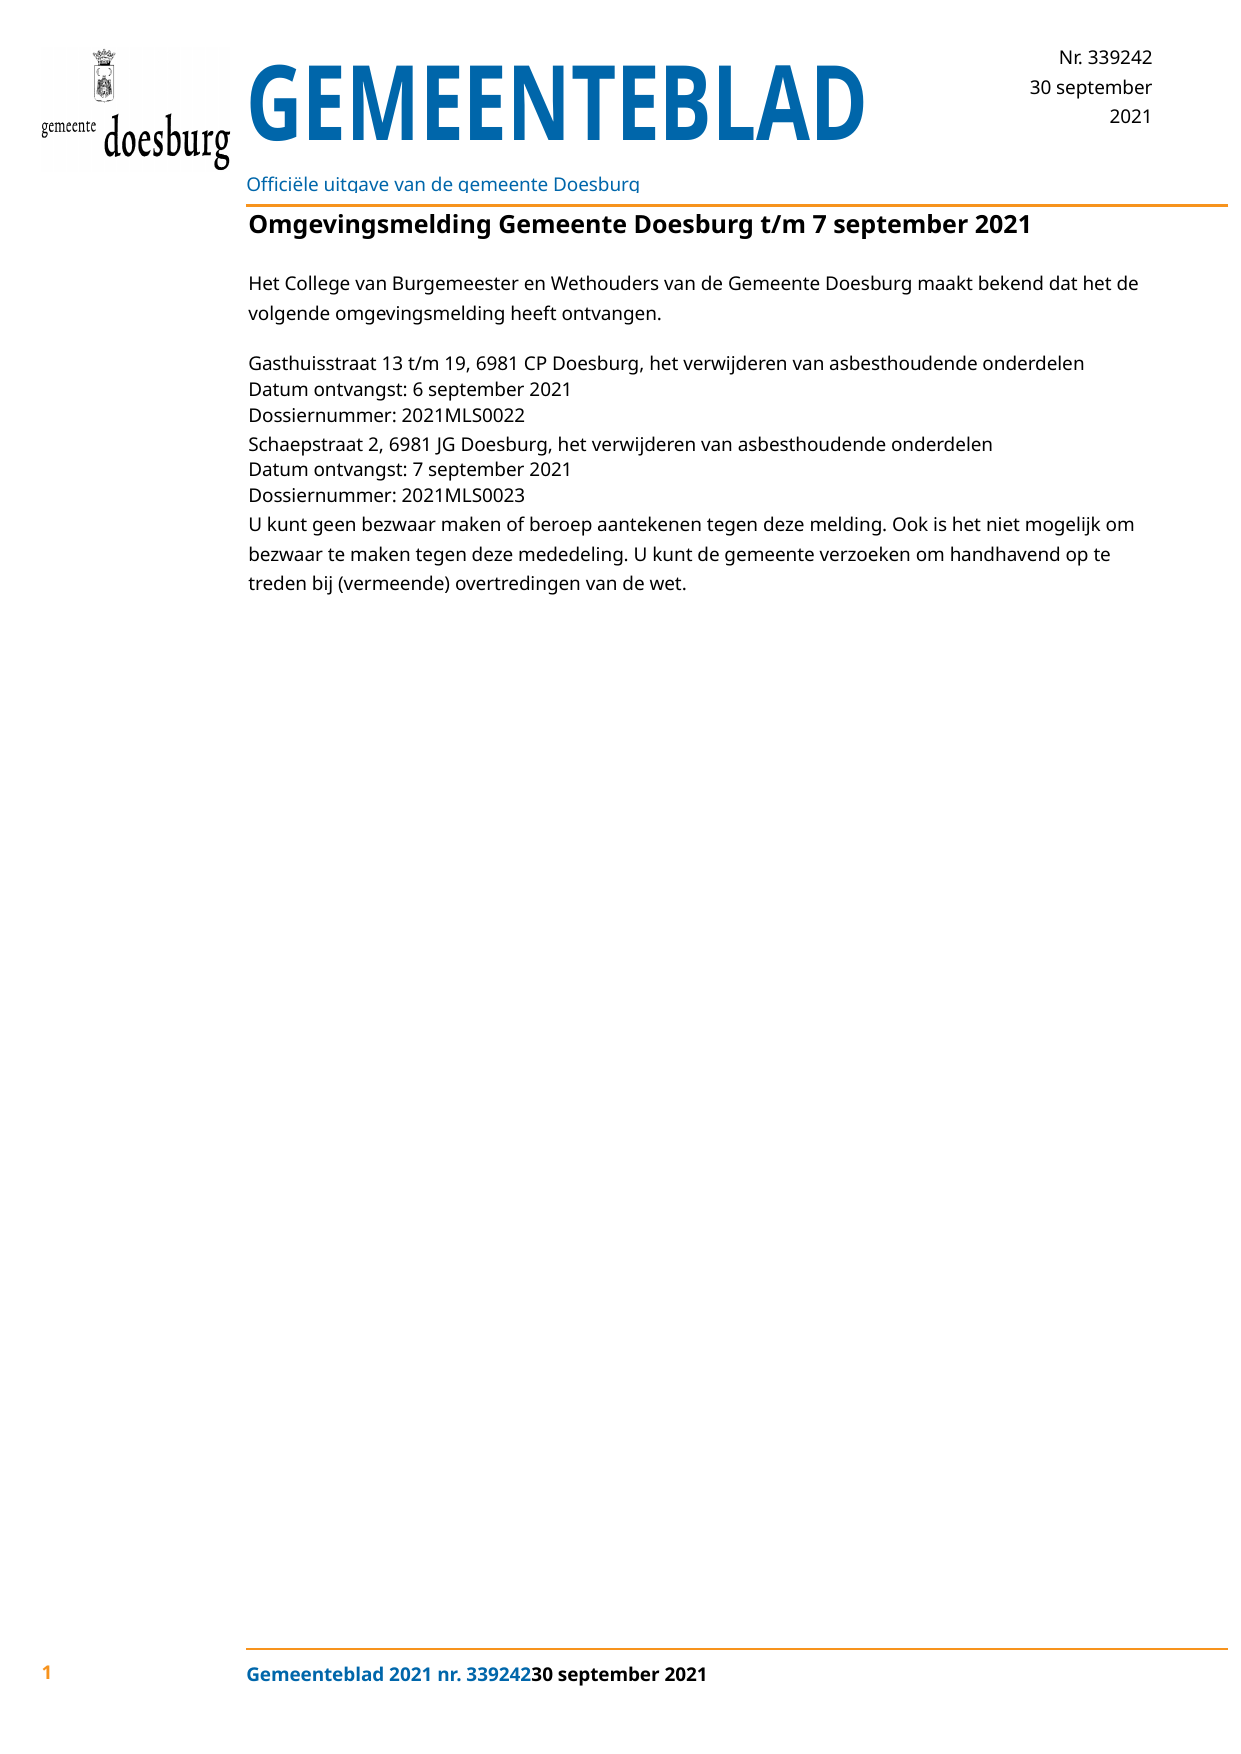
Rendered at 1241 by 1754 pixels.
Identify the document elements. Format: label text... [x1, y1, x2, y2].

text U kunt geen bezwaar maken of beroep aantekenen tegen deze melding. Ook is het niet mogelijk om bezwaar te maken tegen deze mededeling. U kunt de gemeente verzoeken om handhavend op te treden bij (vermeende) overtredingen van de wet. [248, 511, 1152, 596]
text Het College van Burgemeester en Wethouders van de Gemeente Doesburg maakt bekend dat het de volgende omgevingsmelding heeft ontvangen. [248, 270, 1152, 326]
text Omgevingsmelding Gemeente Doesburg t/m 7 september 2021 [248, 207, 1152, 241]
table_cell Dossiernummer: 2021MLS0023 [248, 483, 1152, 508]
table_header Gasthuisstraat 13 t/m 19, 6981 CP Doesburg, het verwijderen van asbesthoudende onderdelen [248, 350, 1152, 376]
table_cell Datum ontvangst: 7 september 2021 [248, 457, 1152, 482]
table_cell Datum ontvangst: 6 september 2021 [248, 376, 1152, 402]
table_header Schaepstraat 2, 6981 JG Doesburg, het verwijderen van asbesthoudende onderdelen [248, 431, 1152, 457]
picture [41, 47, 231, 172]
table_cell Dossiernummer: 2021MLS0022 [248, 402, 1152, 428]
